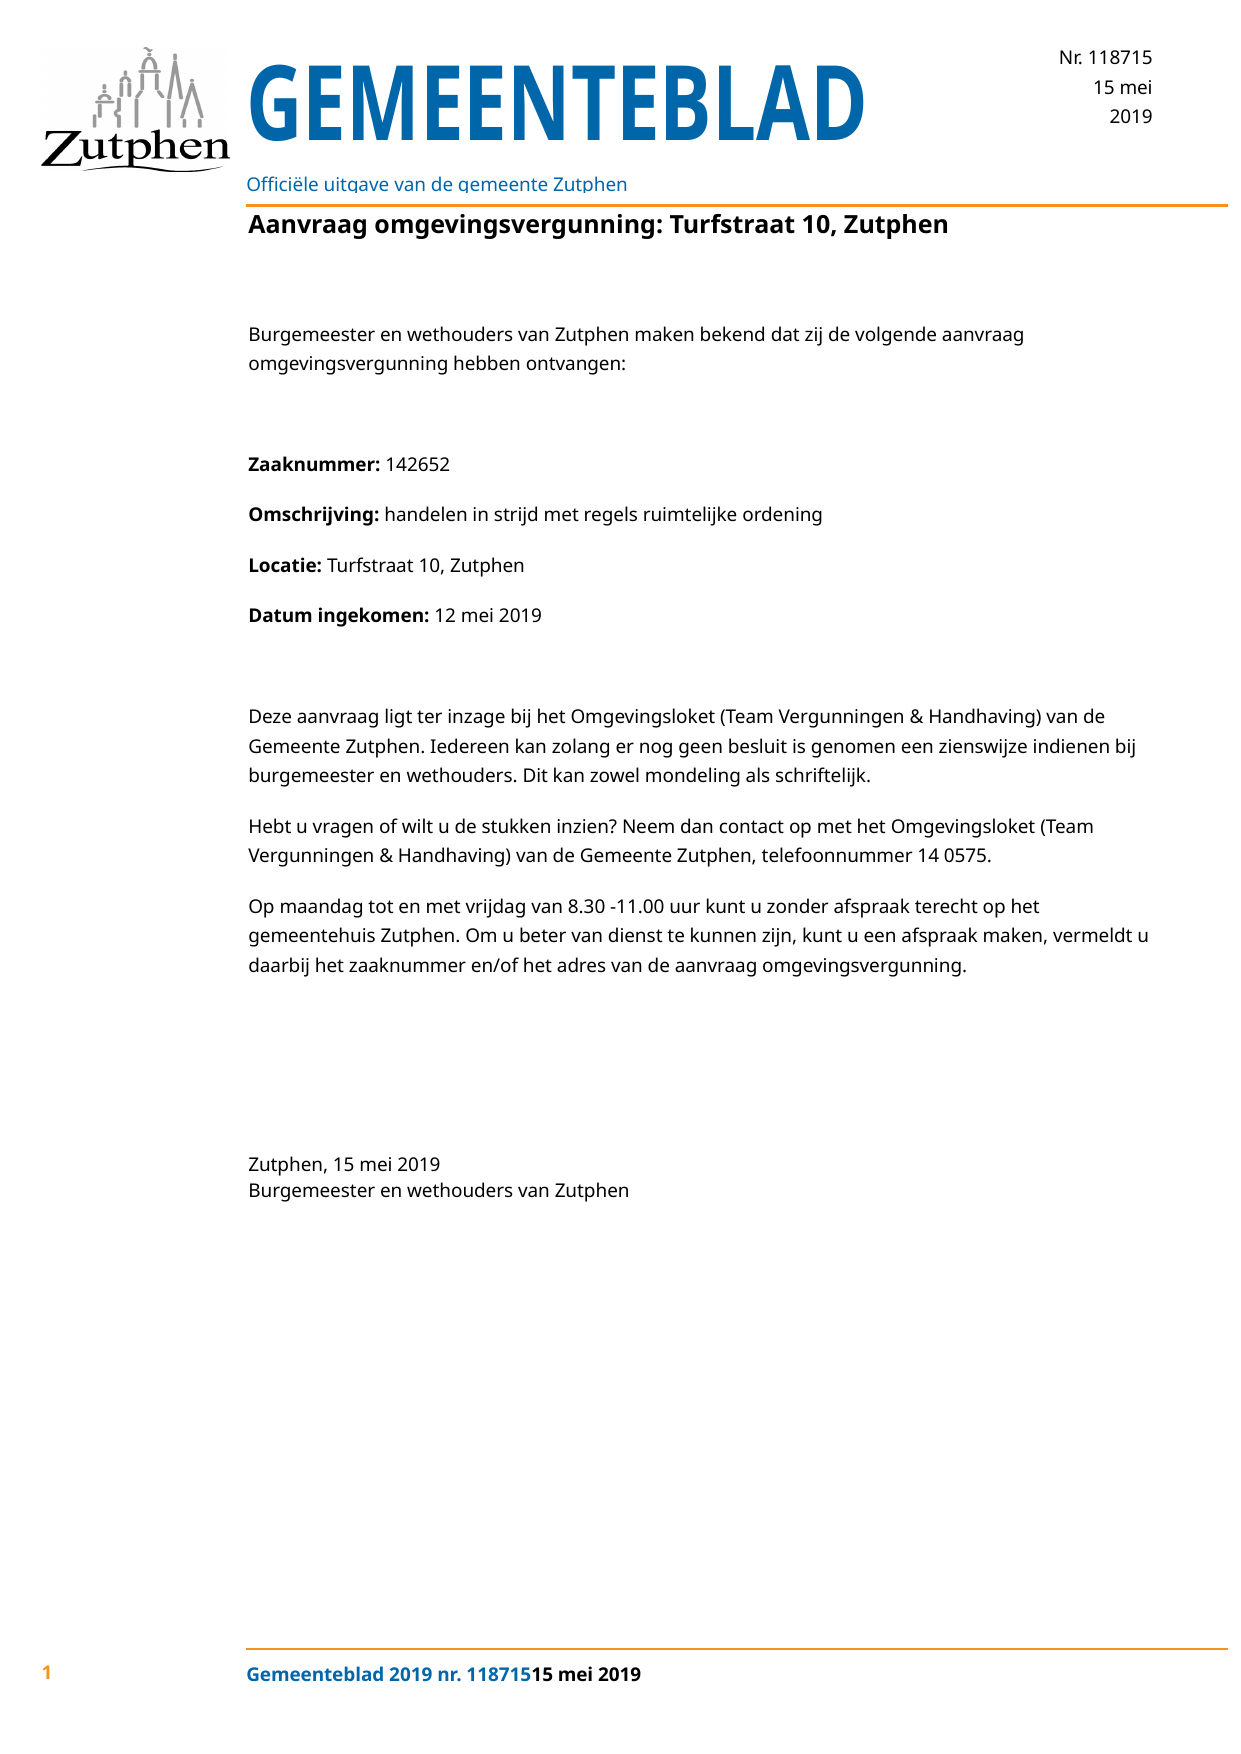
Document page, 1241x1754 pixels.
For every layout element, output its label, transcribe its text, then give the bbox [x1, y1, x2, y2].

text Zaaknummer: 142652 [248, 451, 1152, 477]
text Omschrijving: handelen in strijd met regels ruimtelijke ordening [248, 502, 1152, 527]
text Hebt u vragen of wilt u de stukken inzien? Neem dan contact op met het Omgevingsloket (Team Vergunningen & Handhaving) van de Gemeente Zutphen, telefoonnummer 14 0575. [248, 813, 1152, 868]
text Datum ingekomen: 12 mei 2019 [248, 602, 1152, 628]
text Burgemeester en wethouders van Zutphen maken bekend dat zij de volgende aanvraag omgevingsvergunning hebben ontvangen: [248, 321, 1152, 376]
text Locatie: Turfstraat 10, Zutphen [248, 552, 1152, 578]
text Op maandag tot en met vrijdag van 8.30 -11.00 uur kunt u zonder afspraak terecht op het gemeentehuis Zutphen. Om u beter van dienst te kunnen zijn, kunt u een afspraak maken, vermeldt u daarbij het zaaknummer en/of het adres van de aanvraag omgevingsvergunning. [248, 893, 1152, 978]
picture [41, 47, 231, 172]
text Zutphen, 15 mei 2019 [248, 1151, 1152, 1177]
text Burgemeester en wethouders van Zutphen [248, 1177, 1152, 1202]
text Aanvraag omgevingsvergunning: Turfstraat 10, Zutphen [248, 207, 1152, 241]
text Deze aanvraag ligt ter inzage bij het Omgevingsloket (Team Vergunningen & Handhaving) van de Gemeente Zutphen. Iedereen kan zolang er nog geen besluit is genomen een zienswijze indienen bij burgemeester en wethouders. Dit kan zowel mondeling als schriftelijk. [248, 703, 1152, 788]
